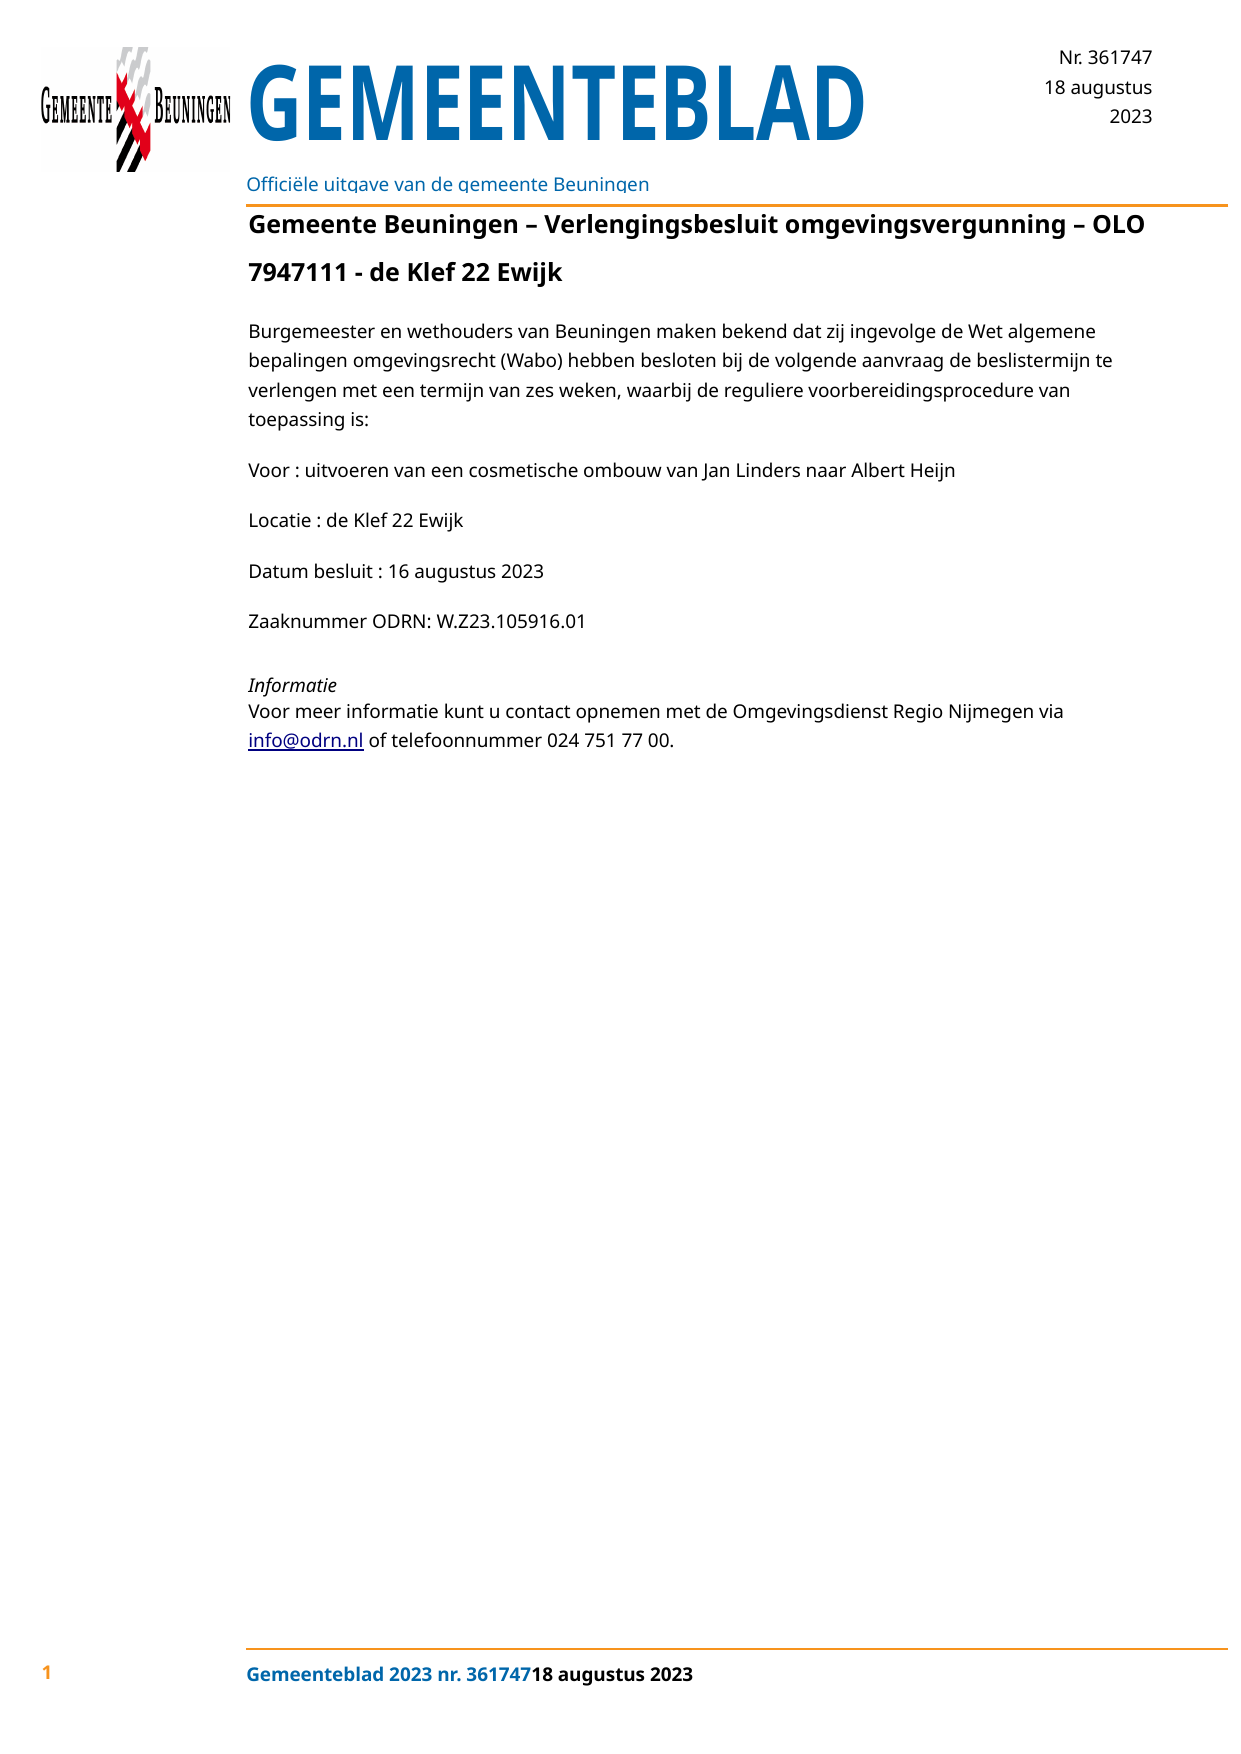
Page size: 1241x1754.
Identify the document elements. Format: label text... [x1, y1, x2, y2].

text Voor meer informatie kunt u contact opnemen met de Omgevingsdienst Regio Nijmegen via info@odrn.nl of telefoonnummer 024 751 77 00. [248, 698, 1152, 753]
text Burgemeester en wethouders van Beuningen maken bekend dat zij ingevolge de Wet algemene bepalingen omgevingsrecht (Wabo) hebben besloten bij de volgende aanvraag de beslistermijn te verlengen met een termijn van zes weken, waarbij de reguliere voorbereidingsprocedure van toepassing is: [248, 318, 1152, 432]
text Locatie : de Klef 22 Ewijk [248, 507, 1152, 533]
text Voor : uitvoeren van een cosmetische ombouw van Jan Linders naar Albert Heijn [248, 457, 1152, 483]
picture [41, 47, 231, 172]
text Informatie [248, 672, 1152, 698]
text Gemeente Beuningen – Verlengingsbesluit omgevingsvergunning – OLO 7947111 - de Klef 22 Ewijk [248, 207, 1152, 288]
text Datum besluit : 16 augustus 2023 [248, 558, 1152, 584]
text Zaaknummer ODRN: W.Z23.105916.01 [248, 608, 1152, 634]
